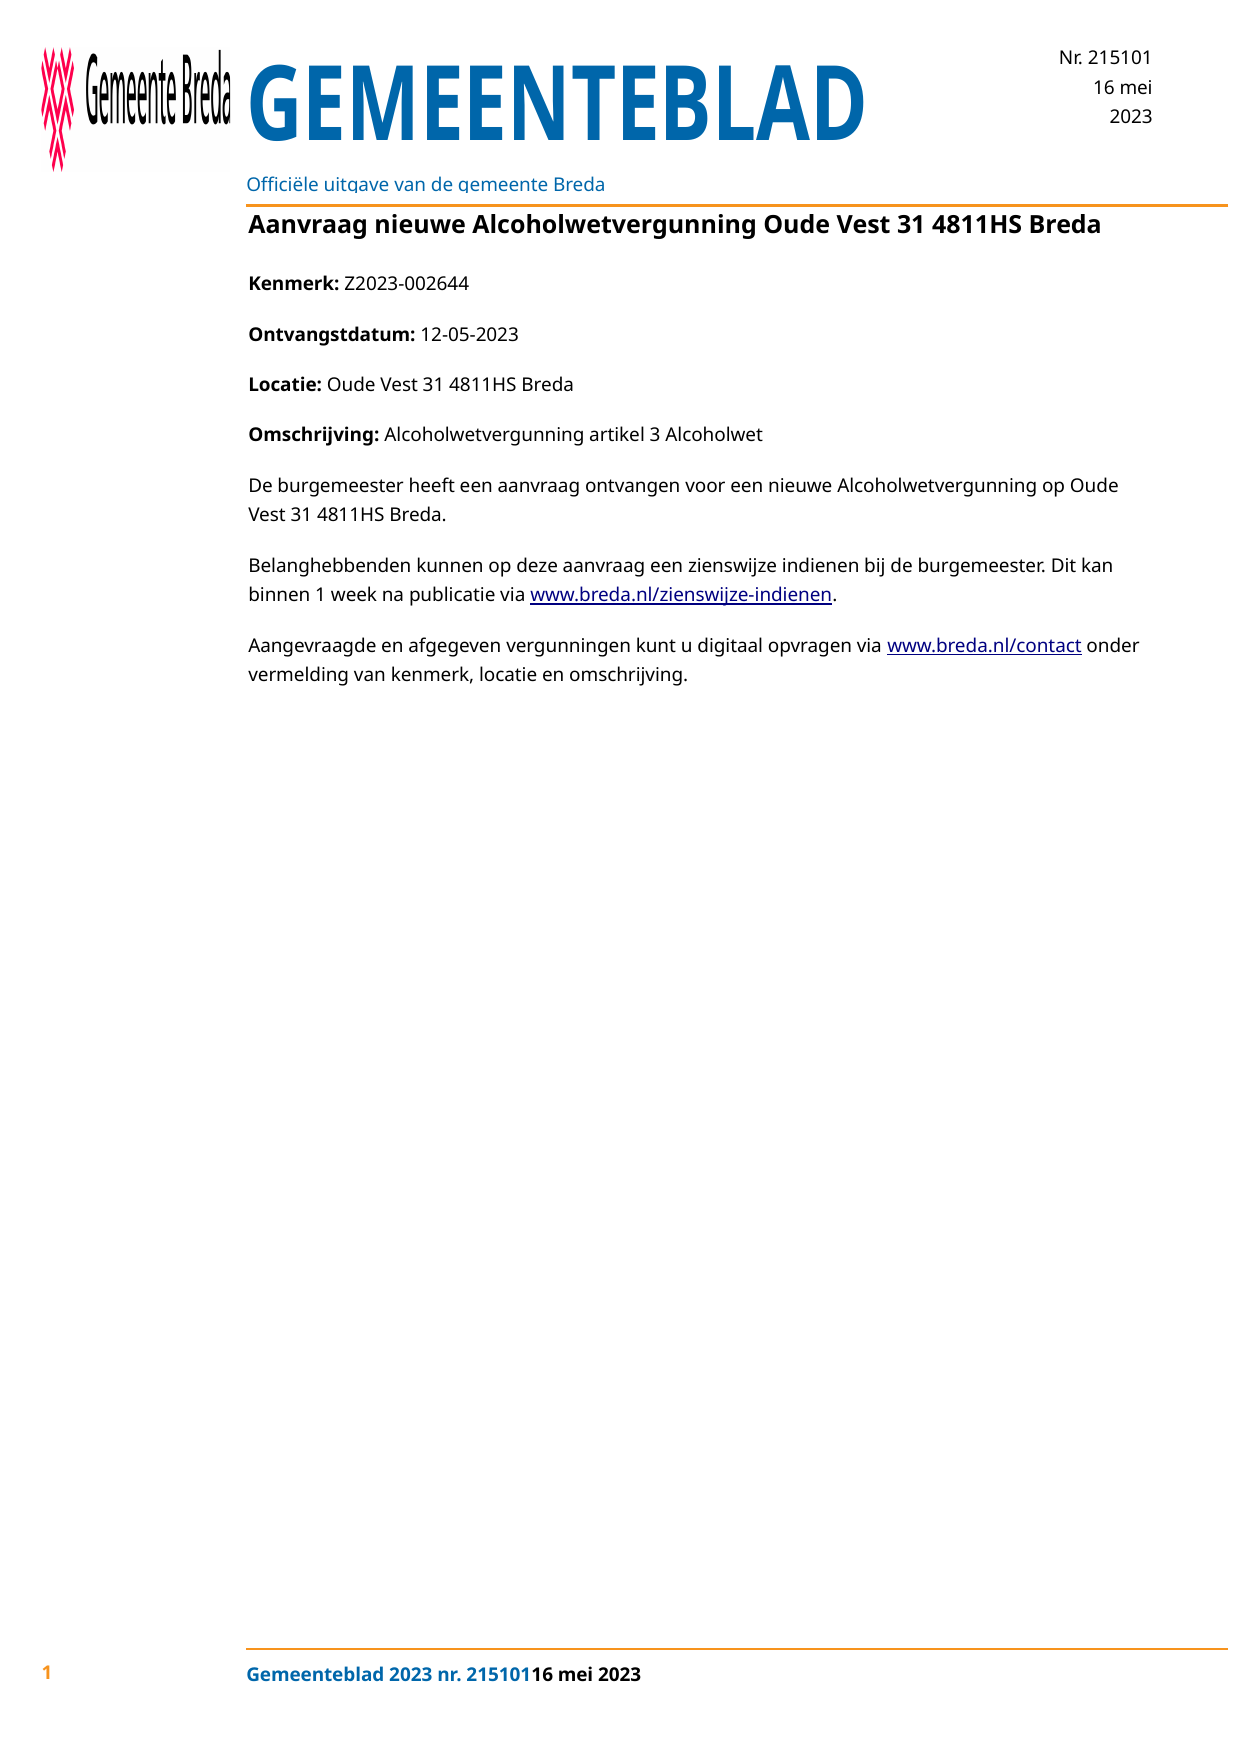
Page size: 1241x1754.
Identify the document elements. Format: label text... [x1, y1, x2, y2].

text Belanghebbenden kunnen op deze aanvraag een zienswijze indienen bij de burgemeester. Dit kan binnen 1 week na publicatie via www.breda.nl/zienswijze-indienen. [248, 552, 1152, 607]
text Omschrijving: Alcoholwetvergunning artikel 3 Alcoholwet [248, 422, 1152, 447]
text Locatie: Oude Vest 31 4811HS Breda [248, 371, 1152, 397]
text Aanvraag nieuwe Alcoholwetvergunning Oude Vest 31 4811HS Breda [248, 207, 1152, 241]
text Ontvangstdatum: 12-05-2023 [248, 321, 1152, 346]
text Kenmerk: Z2023-002644 [248, 270, 1152, 296]
text De burgemeester heeft een aanvraag ontvangen voor een nieuwe Alcoholwetvergunning op Oude Vest 31 4811HS Breda. [248, 472, 1152, 527]
text Aangevraagde en afgegeven vergunningen kunt u digitaal opvragen via www.breda.nl/contact onder vermelding van kenmerk, locatie en omschrijving. [248, 632, 1152, 687]
picture [41, 47, 231, 172]
